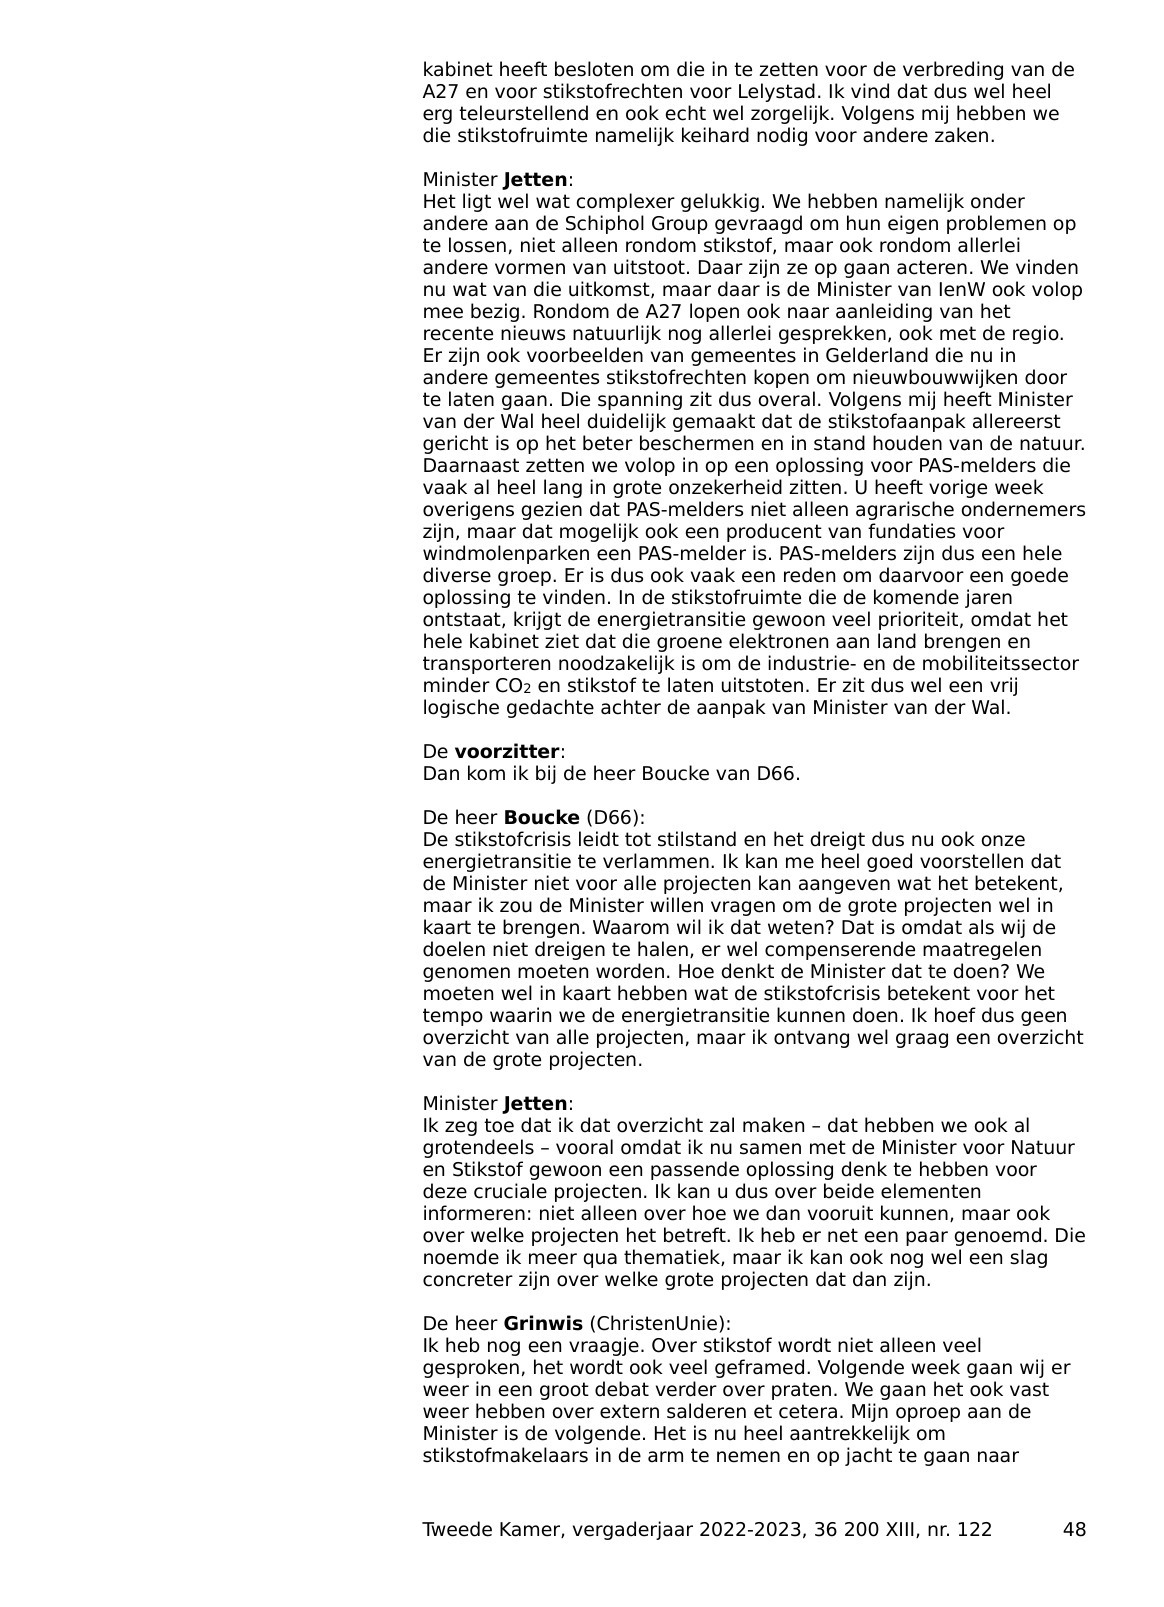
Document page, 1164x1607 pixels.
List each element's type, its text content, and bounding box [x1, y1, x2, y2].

text kabinet heeft besloten om die in te zetten voor de verbreding van de A27 en voor stikstofrechten voor Lelystad. Ik vind dat dus wel heel erg teleurstellend en ook echt wel zorgelijk. Volgens mij hebben we die stikstofruimte namelijk keihard nodig voor andere zaken. [422, 59, 1087, 147]
text Ik heb nog een vraagje. Over stikstof wordt niet alleen veel gesproken, het wordt ook veel geframed. Volgende week gaan wij er weer in een groot debat verder over praten. We gaan het ook vast weer hebben over extern salderen et cetera. Mijn oproep aan de Minister is de volgende. Het is nu heel aantrekkelijk om stikstofmakelaars in de arm te nemen en op jacht te gaan naar [422, 1335, 1087, 1467]
text Dan kom ik bij de heer Boucke van D66. [422, 763, 1087, 785]
text De voorzitter: [422, 741, 1087, 763]
text Minister Jetten: [422, 169, 1087, 191]
text De heer Grinwis (ChristenUnie): [422, 1313, 1087, 1335]
text Ik zeg toe dat ik dat overzicht zal maken – dat hebben we ook al grotendeels – vooral omdat ik nu samen met de Minister voor Natuur en Stikstof gewoon een passende oplossing denk te hebben voor deze cruciale projecten. Ik kan u dus over beide elementen informeren: niet alleen over hoe we dan vooruit kunnen, maar ook over welke projecten het betreft. Ik heb er net een paar genoemd. Die noemde ik meer qua thematiek, maar ik kan ook nog wel een slag concreter zijn over welke grote projecten dat dan zijn. [422, 1115, 1087, 1291]
text De stikstofcrisis leidt tot stilstand en het dreigt dus nu ook onze energietransitie te verlammen. Ik kan me heel goed voorstellen dat de Minister niet voor alle projecten kan aangeven wat het betekent, maar ik zou de Minister willen vragen om de grote projecten wel in kaart te brengen. Waarom wil ik dat weten? Dat is omdat als wij de doelen niet dreigen te halen, er wel compenserende maatregelen genomen moeten worden. Hoe denkt de Minister dat te doen? We moeten wel in kaart hebben wat de stikstofcrisis betekent voor het tempo waarin we de energietransitie kunnen doen. Ik hoef dus geen overzicht van alle projecten, maar ik ontvang wel graag een overzicht van de grote projecten. [422, 829, 1087, 1071]
text Het ligt wel wat complexer gelukkig. We hebben namelijk onder andere aan de Schiphol Group gevraagd om hun eigen problemen op te lossen, niet alleen rondom stikstof, maar ook rondom allerlei andere vormen van uitstoot. Daar zijn ze op gaan acteren. We vinden nu wat van die uitkomst, maar daar is de Minister van IenW ook volop mee bezig. Rondom de A27 lopen ook naar aanleiding van het recente nieuws natuurlijk nog allerlei gesprekken, ook met de regio. Er zijn ook voorbeelden van gemeentes in Gelderland die nu in andere gemeentes stikstofrechten kopen om nieuwbouwwijken door te laten gaan. Die spanning zit dus overal. Volgens mij heeft Minister van der Wal heel duidelijk gemaakt dat de stikstofaanpak allereerst gericht is op het beter beschermen en in stand houden van de natuur. Daarnaast zetten we volop in op een oplossing voor PAS-melders die vaak al heel lang in grote onzekerheid zitten. U heeft vorige week overigens gezien dat PAS-melders niet alleen agrarische ondernemers zijn, maar dat mogelijk ook een producent van fundaties voor windmolenparken een PAS-melder is. PAS-melders zijn dus een hele diverse groep. Er is dus ook vaak een reden om daarvoor een goede oplossing te vinden. In de stikstofruimte die de komende jaren ontstaat, krijgt de energietransitie gewoon veel prioriteit, omdat het hele kabinet ziet dat die groene elektronen aan land brengen en transporteren noodzakelijk is om de industrie- en de mobiliteitssector minder CO2 en stikstof te laten uitstoten. Er zit dus wel een vrij logische gedachte achter de aanpak van Minister van der Wal. [422, 191, 1087, 719]
text Minister Jetten: [422, 1093, 1087, 1115]
text De heer Boucke (D66): [422, 807, 1087, 829]
